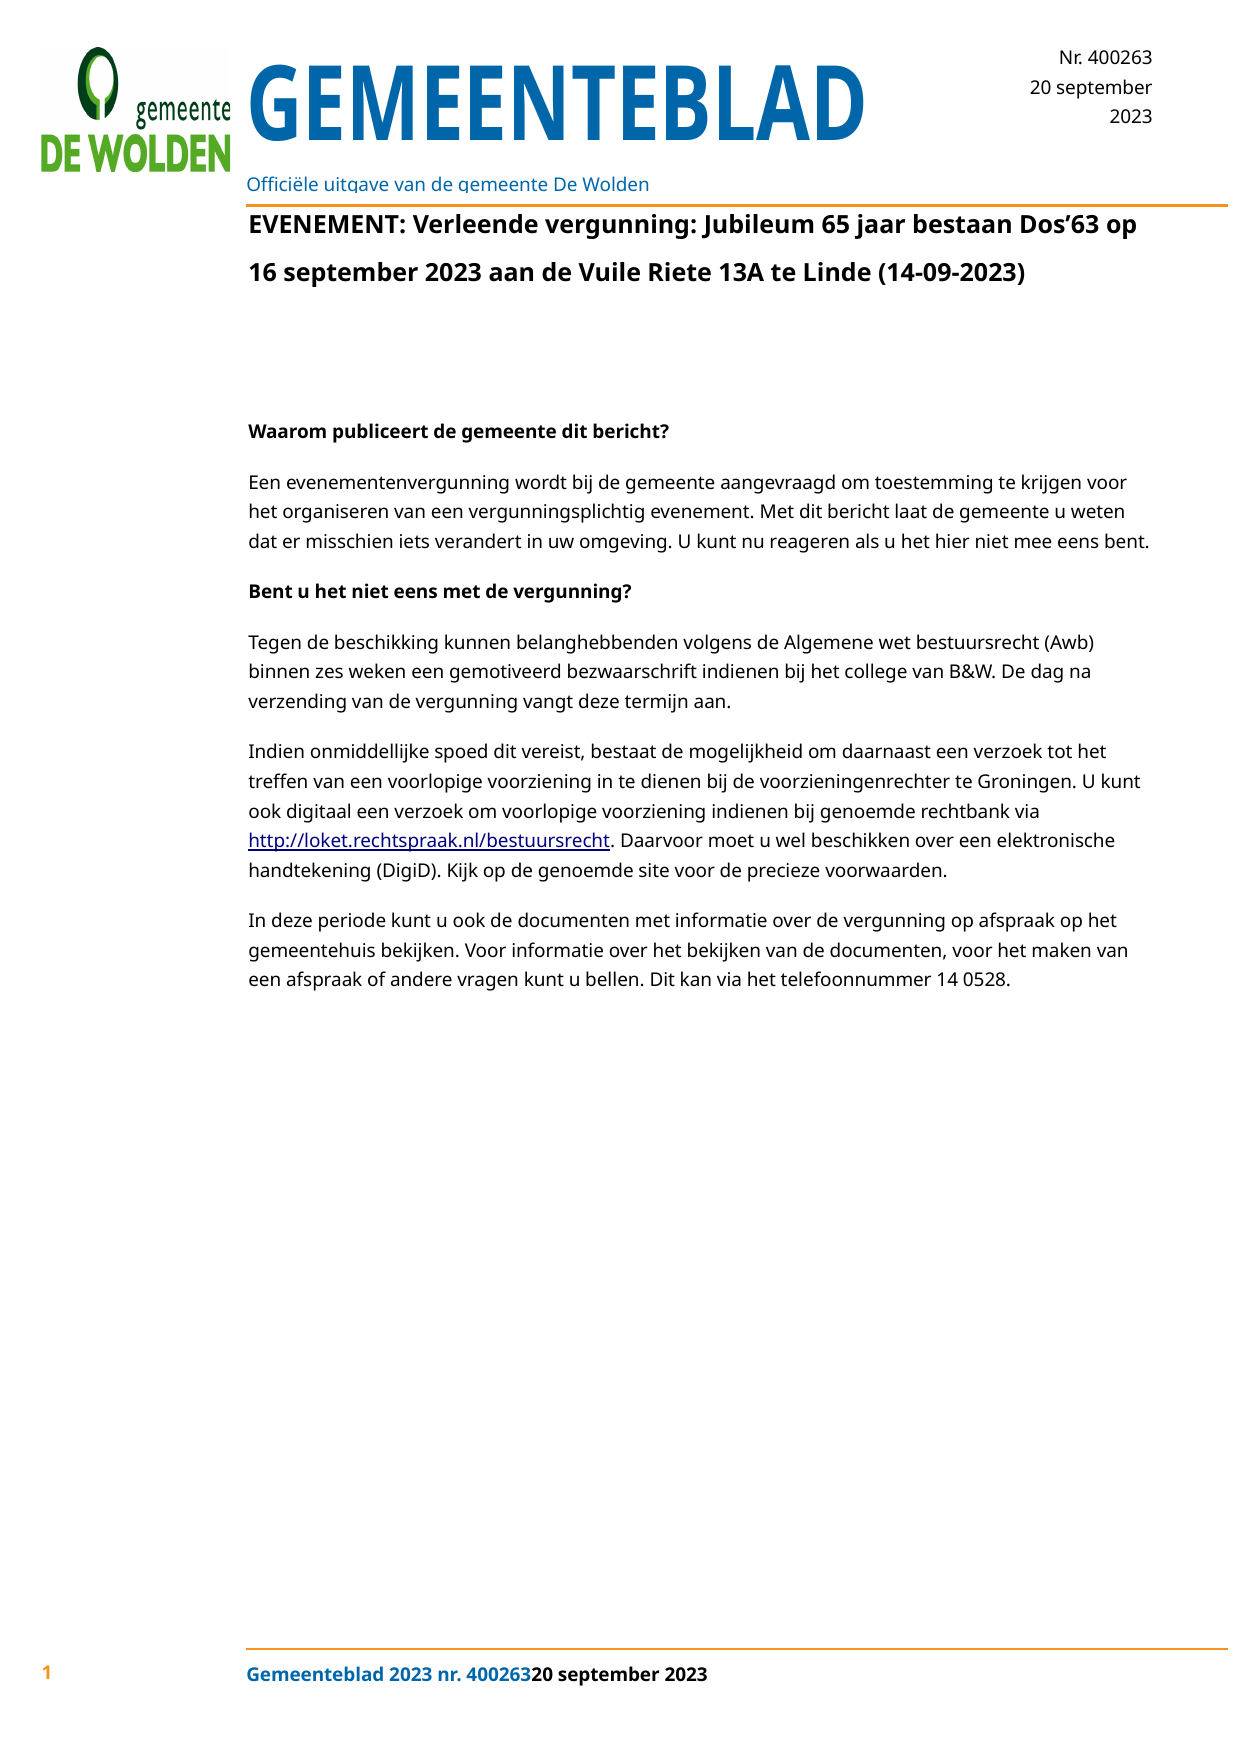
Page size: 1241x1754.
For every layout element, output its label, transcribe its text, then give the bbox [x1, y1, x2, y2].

text In deze periode kunt u ook de documenten met informatie over de vergunning op afspraak op het gemeentehuis bekijken. Voor informatie over het bekijken van de documenten, voor het maken van een afspraak of andere vragen kunt u bellen. Dit kan via het telefoonnummer 14 0528. [248, 907, 1152, 992]
picture [41, 47, 231, 172]
text Tegen de beschikking kunnen belanghebbenden volgens de Algemene wet bestuursrecht (Awb) binnen zes weken een gemotiveerd bezwaarschrift indienen bij het college van B&W. De dag na verzending van de vergunning vangt deze termijn aan. [248, 629, 1152, 714]
text Waarom publiceert de gemeente dit bericht? [248, 419, 1152, 444]
text EVENEMENT: Verleende vergunning: Jubileum 65 jaar bestaan Dos’63 op 16 september 2023 aan de Vuile Riete 13A te Linde (14-09-2023) [248, 207, 1152, 288]
text Bent u het niet eens met de vergunning? [248, 579, 1152, 604]
text Een evenementenvergunning wordt bij de gemeente aangevraagd om toestemming te krijgen voor het organiseren van een vergunningsplichtig evenement. Met dit bericht laat de gemeente u weten dat er misschien iets verandert in uw omgeving. U kunt nu reageren als u het hier niet mee eens bent. [248, 469, 1152, 554]
text Indien onmiddellijke spoed dit vereist, bestaat de mogelijkheid om daarnaast een verzoek tot het treffen van een voorlopige voorziening in te dienen bij de voorzieningenrechter te Groningen. U kunt ook digitaal een verzoek om voorlopige voorziening indienen bij genoemde rechtbank via http://loket.rechtspraak.nl/bestuursrecht. Daarvoor moet u wel beschikken over een elektronische handtekening (DigiD). Kijk op de genoemde site voor de precieze voorwaarden. [248, 739, 1152, 883]
